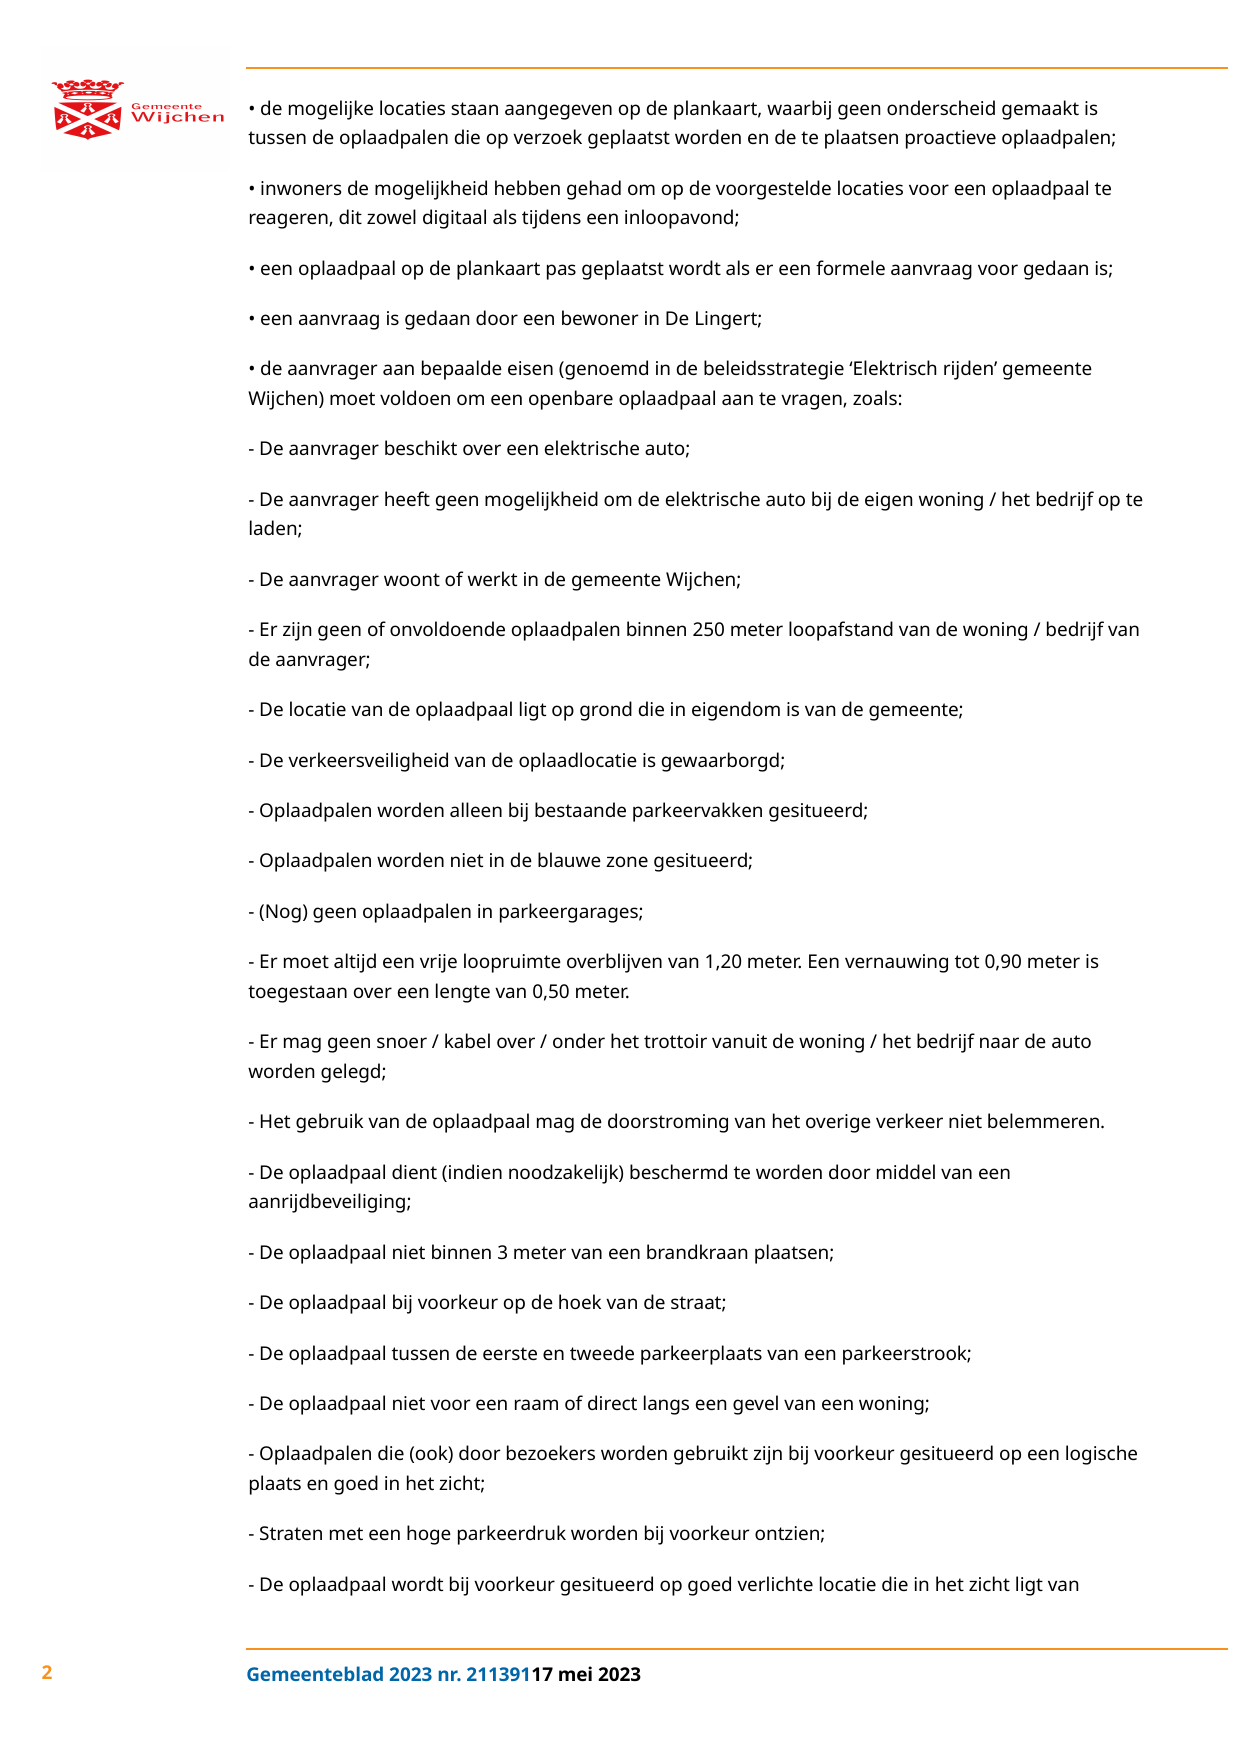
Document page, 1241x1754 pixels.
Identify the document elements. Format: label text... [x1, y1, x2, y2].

text - De aanvrager heeft geen mogelijkheid om de elektrische auto bij de eigen woning / het bedrijf op te laden; [248, 486, 1152, 541]
text - Er zijn geen of onvoldoende oplaadpalen binnen 250 meter loopafstand van de woning / bedrijf van de aanvrager; [248, 616, 1152, 672]
text - De oplaadpaal niet binnen 3 meter van een brandkraan plaatsen; [248, 1239, 1152, 1265]
text - Straten met een hoge parkeerdruk worden bij voorkeur ontzien; [248, 1521, 1152, 1546]
text - Oplaadpalen worden niet in de blauwe zone gesitueerd; [248, 848, 1152, 873]
text • de mogelijke locaties staan aangegeven op de plankaart, waarbij geen onderscheid gemaakt is tussen de oplaadpalen die op verzoek geplaatst worden en de te plaatsen proactieve oplaadpalen; [248, 95, 1152, 150]
text • een aanvraag is gedaan door een bewoner in De Lingert; [248, 305, 1152, 331]
text - Er mag geen snoer / kabel over / onder het trottoir vanuit de woning / het bedrijf naar de auto worden gelegd; [248, 1028, 1152, 1084]
text - Het gebruik van de oplaadpaal mag de doorstroming van het overige verkeer niet belemmeren. [248, 1108, 1152, 1134]
text - De oplaadpaal bij voorkeur op de hoek van de straat; [248, 1289, 1152, 1315]
text - De oplaadpaal wordt bij voorkeur gesitueerd op goed verlichte locatie die in het zicht ligt van [248, 1571, 1152, 1597]
text - De locatie van de oplaadpaal ligt op grond die in eigendom is van de gemeente; [248, 696, 1152, 722]
text • de aanvrager aan bepaalde eisen (genoemd in de beleidsstrategie ‘Elektrisch rijden’ gemeente Wijchen) moet voldoen om een openbare oplaadpaal aan te vragen, zoals: [248, 356, 1152, 411]
text • inwoners de mogelijkheid hebben gehad om op de voorgestelde locaties voor een oplaadpaal te reageren, dit zowel digitaal als tijdens een inloopavond; [248, 175, 1152, 230]
text - De oplaadpaal dient (indien noodzakelijk) beschermd te worden door middel van een aanrijdbeveiliging; [248, 1159, 1152, 1214]
text - Er moet altijd een vrije loopruimte overblijven van 1,20 meter. Een vernauwing tot 0,90 meter is toegestaan over een lengte van 0,50 meter. [248, 948, 1152, 1004]
text - De verkeersveiligheid van de oplaadlocatie is gewaarborgd; [248, 747, 1152, 773]
text - De aanvrager woont of werkt in de gemeente Wijchen; [248, 566, 1152, 592]
text - De aanvrager beschikt over een elektrische auto; [248, 436, 1152, 461]
text • een oplaadpaal op de plankaart pas geplaatst wordt als er een formele aanvraag voor gedaan is; [248, 255, 1152, 281]
text - Oplaadpalen worden alleen bij bestaande parkeervakken gesitueerd; [248, 797, 1152, 823]
text - (Nog) geen oplaadpalen in parkeergarages; [248, 898, 1152, 924]
text - De oplaadpaal tussen de eerste en tweede parkeerplaats van een parkeerstrook; [248, 1340, 1152, 1366]
text - De oplaadpaal niet voor een raam of direct langs een gevel van een woning; [248, 1390, 1152, 1416]
text - Oplaadpalen die (ook) door bezoekers worden gebruikt zijn bij voorkeur gesitueerd op een logische plaats en goed in het zicht; [248, 1441, 1152, 1496]
picture [41, 47, 231, 172]
